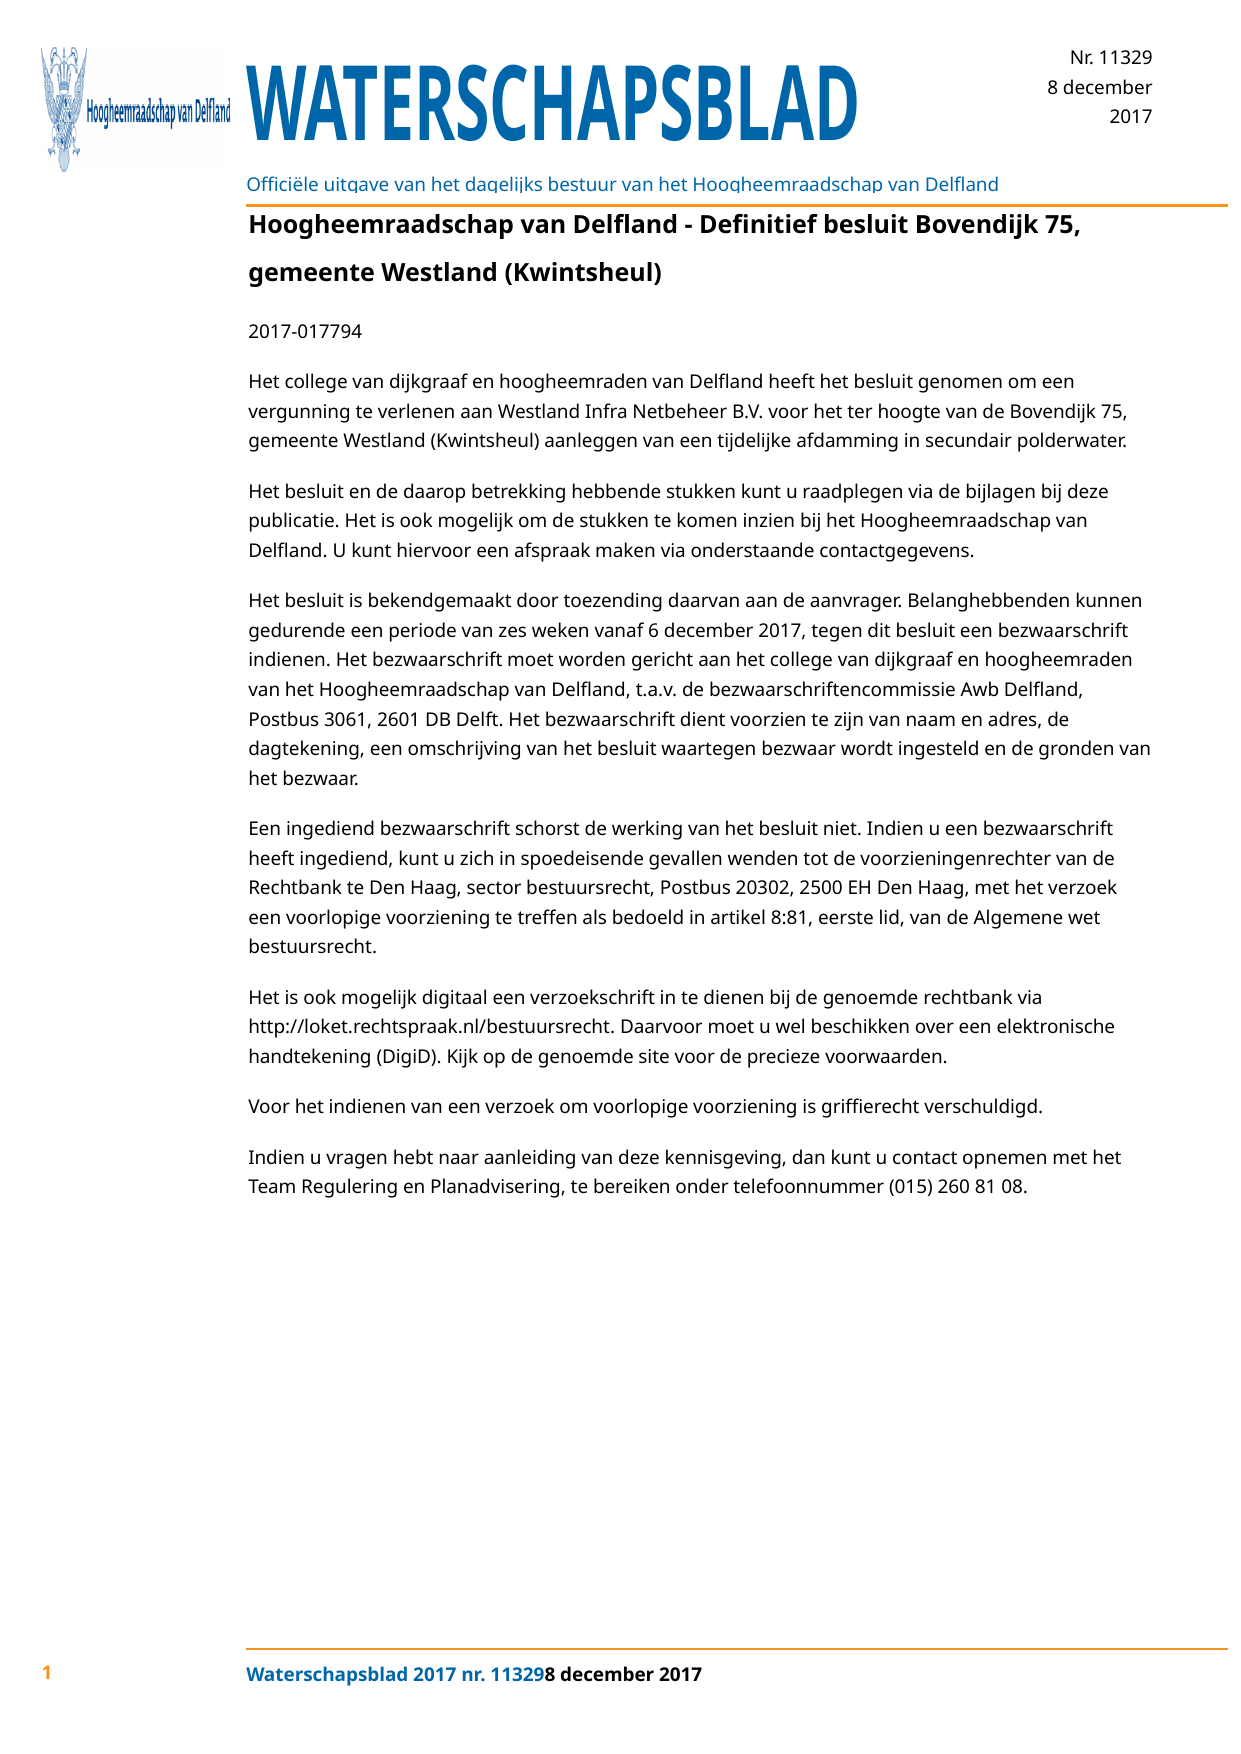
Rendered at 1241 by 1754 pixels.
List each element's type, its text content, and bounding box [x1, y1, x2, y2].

text Voor het indienen van een verzoek om voorlopige voorziening is griffierecht verschuldigd. [248, 1094, 1152, 1119]
text Hoogheemraadschap van Delfland - Definitief besluit Bovendijk 75, gemeente Westland (Kwintsheul) [248, 207, 1152, 288]
text Indien u vragen hebt naar aanleiding van deze kennisgeving, dan kunt u contact opnemen met het Team Regulering en Planadvisering, te bereiken onder telefoonnummer (015) 260 81 08. [248, 1144, 1152, 1199]
text Het is ook mogelijk digitaal een verzoekschrift in te dienen bij de genoemde rechtbank via http://loket.rechtspraak.nl/bestuursrecht. Daarvoor moet u wel beschikken over een elektronische handtekening (DigiD). Kijk op de genoemde site voor de precieze voorwaarden. [248, 984, 1152, 1069]
text Het college van dijkgraaf en hoogheemraden van Delfland heeft het besluit genomen om een vergunning te verlenen aan Westland Infra Netbeheer B.V. voor het ter hoogte van de Bovendijk 75, gemeente Westland (Kwintsheul) aanleggen van een tijdelijke afdamming in secundair polderwater. [248, 368, 1152, 453]
text Het besluit is bekendgemaakt door toezending daarvan aan de aanvrager. Belanghebbenden kunnen gedurende een periode van zes weken vanaf 6 december 2017, tegen dit besluit een bezwaarschrift indienen. Het bezwaarschrift moet worden gericht aan het college van dijkgraaf en hoogheemraden van het Hoogheemraadschap van Delfland, t.a.v. de bezwaarschriftencommissie Awb Delfland, Postbus 3061, 2601 DB Delft. Het bezwaarschrift dient voorzien te zijn van naam en adres, de dagtekening, een omschrijving van het besluit waartegen bezwaar wordt ingesteld en de gronden van het bezwaar. [248, 587, 1152, 791]
text Het besluit en de daarop betrekking hebbende stukken kunt u raadplegen via de bijlagen bij deze publicatie. Het is ook mogelijk om de stukken te komen inzien bij het Hoogheemraadschap van Delfland. U kunt hiervoor een afspraak maken via onderstaande contactgegevens. [248, 478, 1152, 563]
picture [41, 47, 231, 172]
text 2017-017794 [248, 318, 1152, 344]
text Een ingediend bezwaarschrift schorst de werking van het besluit niet. Indien u een bezwaarschrift heeft ingediend, kunt u zich in spoedeisende gevallen wenden tot de voorzieningenrechter van de Rechtbank te Den Haag, sector bestuursrecht, Postbus 20302, 2500 EH Den Haag, met het verzoek een voorlopige voorziening te treffen als bedoeld in artikel 8:81, eerste lid, van de Algemene wet bestuursrecht. [248, 815, 1152, 959]
